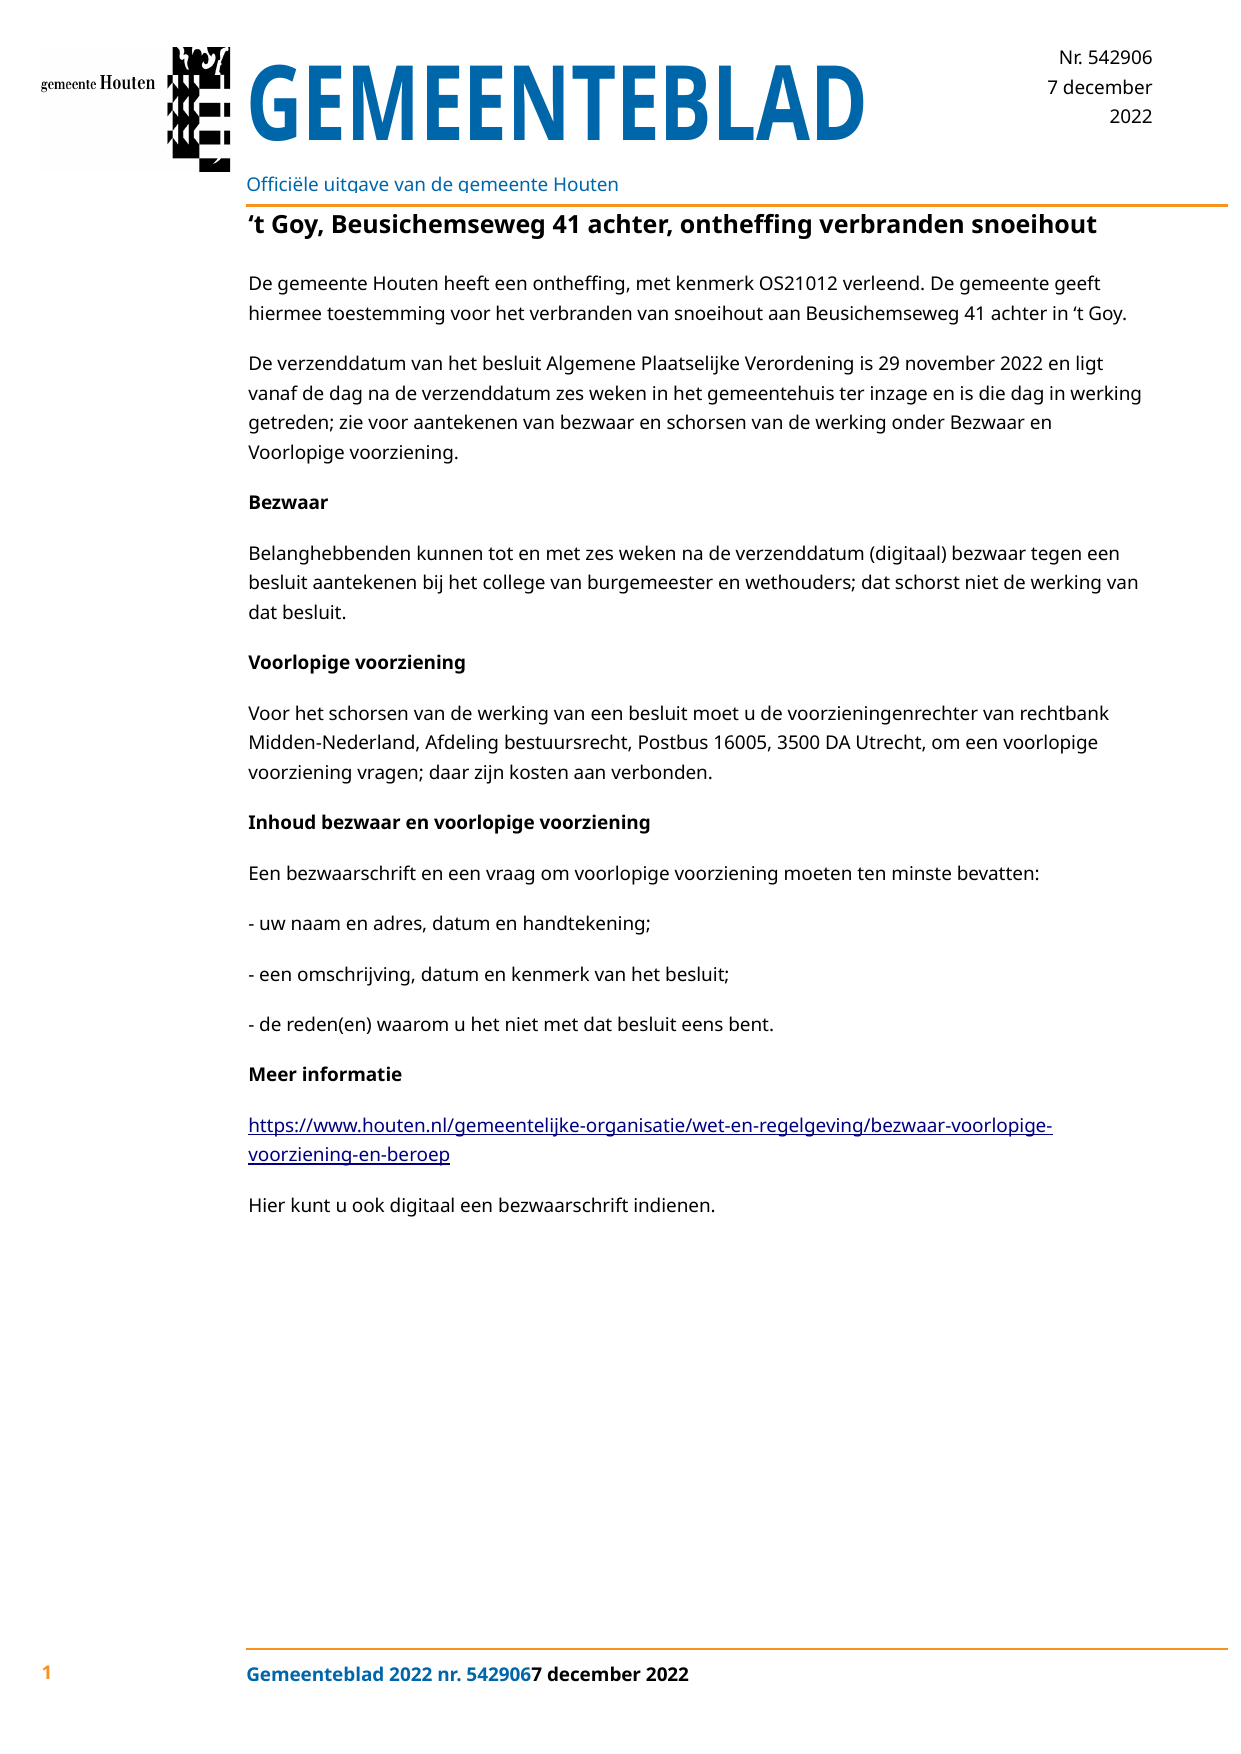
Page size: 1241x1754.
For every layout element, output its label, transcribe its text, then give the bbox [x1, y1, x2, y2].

text De verzenddatum van het besluit Algemene Plaatselijke Verordening is 29 november 2022 en ligt vanaf de dag na de verzenddatum zes weken in het gemeentehuis ter inzage en is die dag in werking getreden; zie voor aantekenen van bezwaar en schorsen van de werking onder Bezwaar en Voorlopige voorziening. [248, 350, 1152, 465]
text Voorlopige voorziening [248, 649, 1152, 675]
text Meer informatie [248, 1062, 1152, 1087]
text Belanghebbenden kunnen tot en met zes weken na de verzenddatum (digitaal) bezwaar tegen een besluit aantekenen bij het college van burgemeester en wethouders; dat schorst niet de werking van dat besluit. [248, 540, 1152, 625]
text https://www.houten.nl/gemeentelijke-organisatie/wet-en-regelgeving/bezwaar-voorlopige-voorziening-en-beroep [248, 1112, 1152, 1167]
text De gemeente Houten heeft een ontheffing, met kenmerk OS21012 verleend. De gemeente geeft hiermee toestemming voor het verbranden van snoeihout aan Beusichemseweg 41 achter in ‘t Goy. [248, 270, 1152, 326]
text - de reden(en) waarom u het niet met dat besluit eens bent. [248, 1011, 1152, 1037]
text ‘t Goy, Beusichemseweg 41 achter, ontheffing verbranden snoeihout [248, 207, 1152, 241]
picture [41, 47, 231, 172]
text - uw naam en adres, datum en handtekening; [248, 910, 1152, 936]
text Hier kunt u ook digitaal een bezwaarschrift indienen. [248, 1192, 1152, 1218]
text Voor het schorsen van de werking van een besluit moet u de voorzieningenrechter van rechtbank Midden-Nederland, Afdeling bestuursrecht, Postbus 16005, 3500 DA Utrecht, om een voorlopige voorziening vragen; daar zijn kosten aan verbonden. [248, 700, 1152, 785]
text Inhoud bezwaar en voorlopige voorziening [248, 809, 1152, 835]
text - een omschrijving, datum en kenmerk van het besluit; [248, 961, 1152, 986]
text Bezwaar [248, 489, 1152, 515]
text Een bezwaarschrift en een vraag om voorlopige voorziening moeten ten minste bevatten: [248, 860, 1152, 886]
